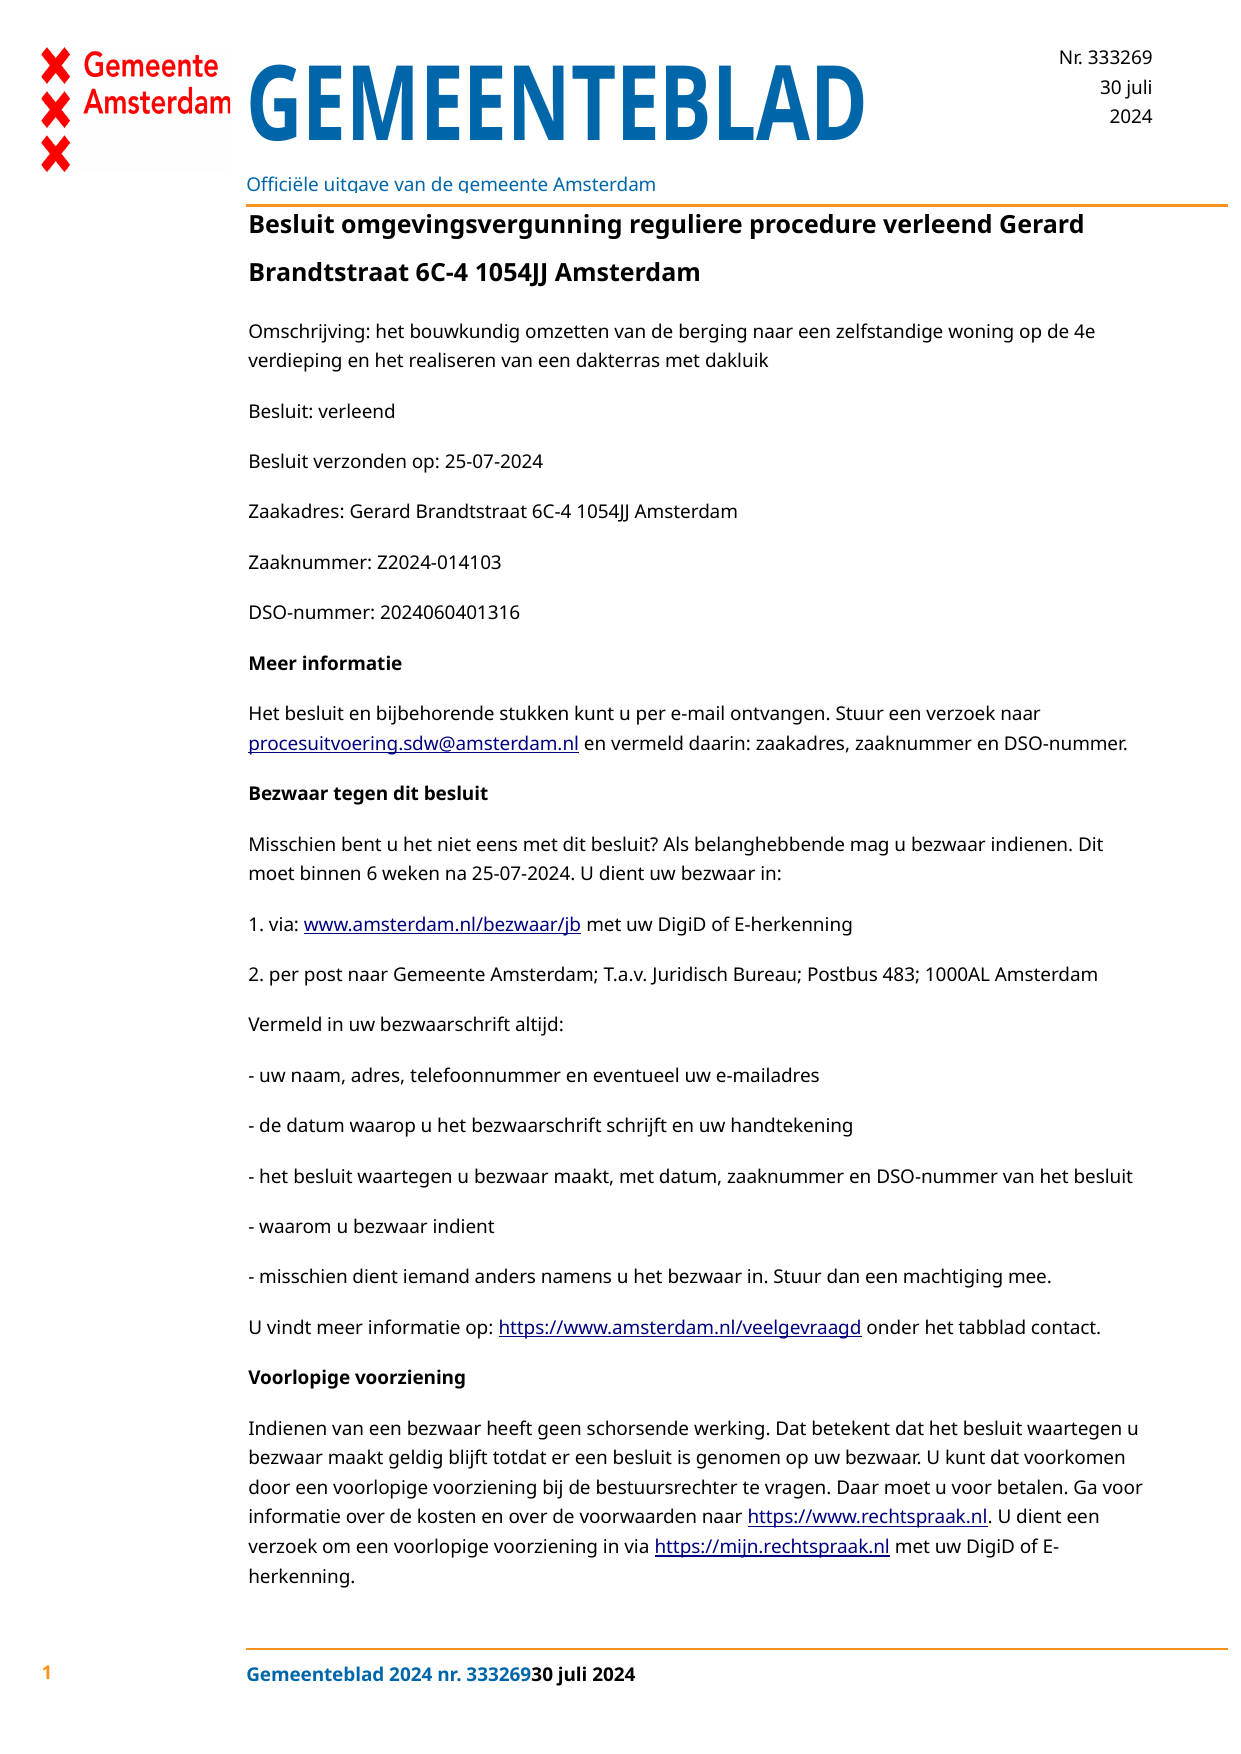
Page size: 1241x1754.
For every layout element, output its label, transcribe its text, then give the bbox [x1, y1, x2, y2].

text Zaaknummer: Z2024-014103 [248, 549, 1152, 575]
text Meer informatie [248, 650, 1152, 676]
text Indienen van een bezwaar heeft geen schorsende werking. Dat betekent dat het besluit waartegen u bezwaar maakt geldig blijft totdat er een besluit is genomen op uw bezwaar. U kunt dat voorkomen door een voorlopige voorziening bij de bestuursrechter te vragen. Daar moet u voor betalen. Ga voor informatie over de kosten en over de voorwaarden naar https://www.rechtspraak.nl. U dient een verzoek om een voorlopige voorziening in via https://mijn.rechtspraak.nl met uw DigiD of E-herkenning. [248, 1415, 1152, 1589]
text Vermeld in uw bezwaarschrift altijd: [248, 1012, 1152, 1037]
text - waarom u bezwaar indient [248, 1213, 1152, 1239]
text Omschrijving: het bouwkundig omzetten van de berging naar een zelfstandige woning op de 4e verdieping en het realiseren van een dakterras met dakluik [248, 318, 1152, 373]
text - het besluit waartegen u bezwaar maakt, met datum, zaaknummer en DSO-nummer van het besluit [248, 1163, 1152, 1189]
text Het besluit en bijbehorende stukken kunt u per e-mail ontvangen. Stuur een verzoek naar procesuitvoering.sdw@amsterdam.nl en vermeld daarin: zaakadres, zaaknummer en DSO-nummer. [248, 700, 1152, 756]
text Besluit verzonden op: 25-07-2024 [248, 448, 1152, 474]
text Besluit omgevingsvergunning reguliere procedure verleend Gerard Brandtstraat 6C-4 1054JJ Amsterdam [248, 207, 1152, 288]
text 2. per post naar Gemeente Amsterdam; T.a.v. Juridisch Bureau; Postbus 483; 1000AL Amsterdam [248, 961, 1152, 987]
text Voorlopige voorziening [248, 1364, 1152, 1390]
text 1. via: www.amsterdam.nl/bezwaar/jb met uw DigiD of E-herkenning [248, 911, 1152, 937]
picture [41, 47, 231, 172]
text DSO-nummer: 2024060401316 [248, 599, 1152, 625]
text U vindt meer informatie op: https://www.amsterdam.nl/veelgevraagd onder het tabblad contact. [248, 1314, 1152, 1340]
text Bezwaar tegen dit besluit [248, 780, 1152, 806]
text Misschien bent u het niet eens met dit besluit? Als belanghebbende mag u bezwaar indienen. Dit moet binnen 6 weken na 25-07-2024. U dient uw bezwaar in: [248, 831, 1152, 886]
text Zaakadres: Gerard Brandtstraat 6C-4 1054JJ Amsterdam [248, 499, 1152, 524]
text - misschien dient iemand anders namens u het bezwaar in. Stuur dan een machtiging mee. [248, 1264, 1152, 1289]
text - uw naam, adres, telefoonnummer en eventueel uw e-mailadres [248, 1062, 1152, 1088]
text Besluit: verleend [248, 398, 1152, 424]
text - de datum waarop u het bezwaarschrift schrijft en uw handtekening [248, 1112, 1152, 1138]
